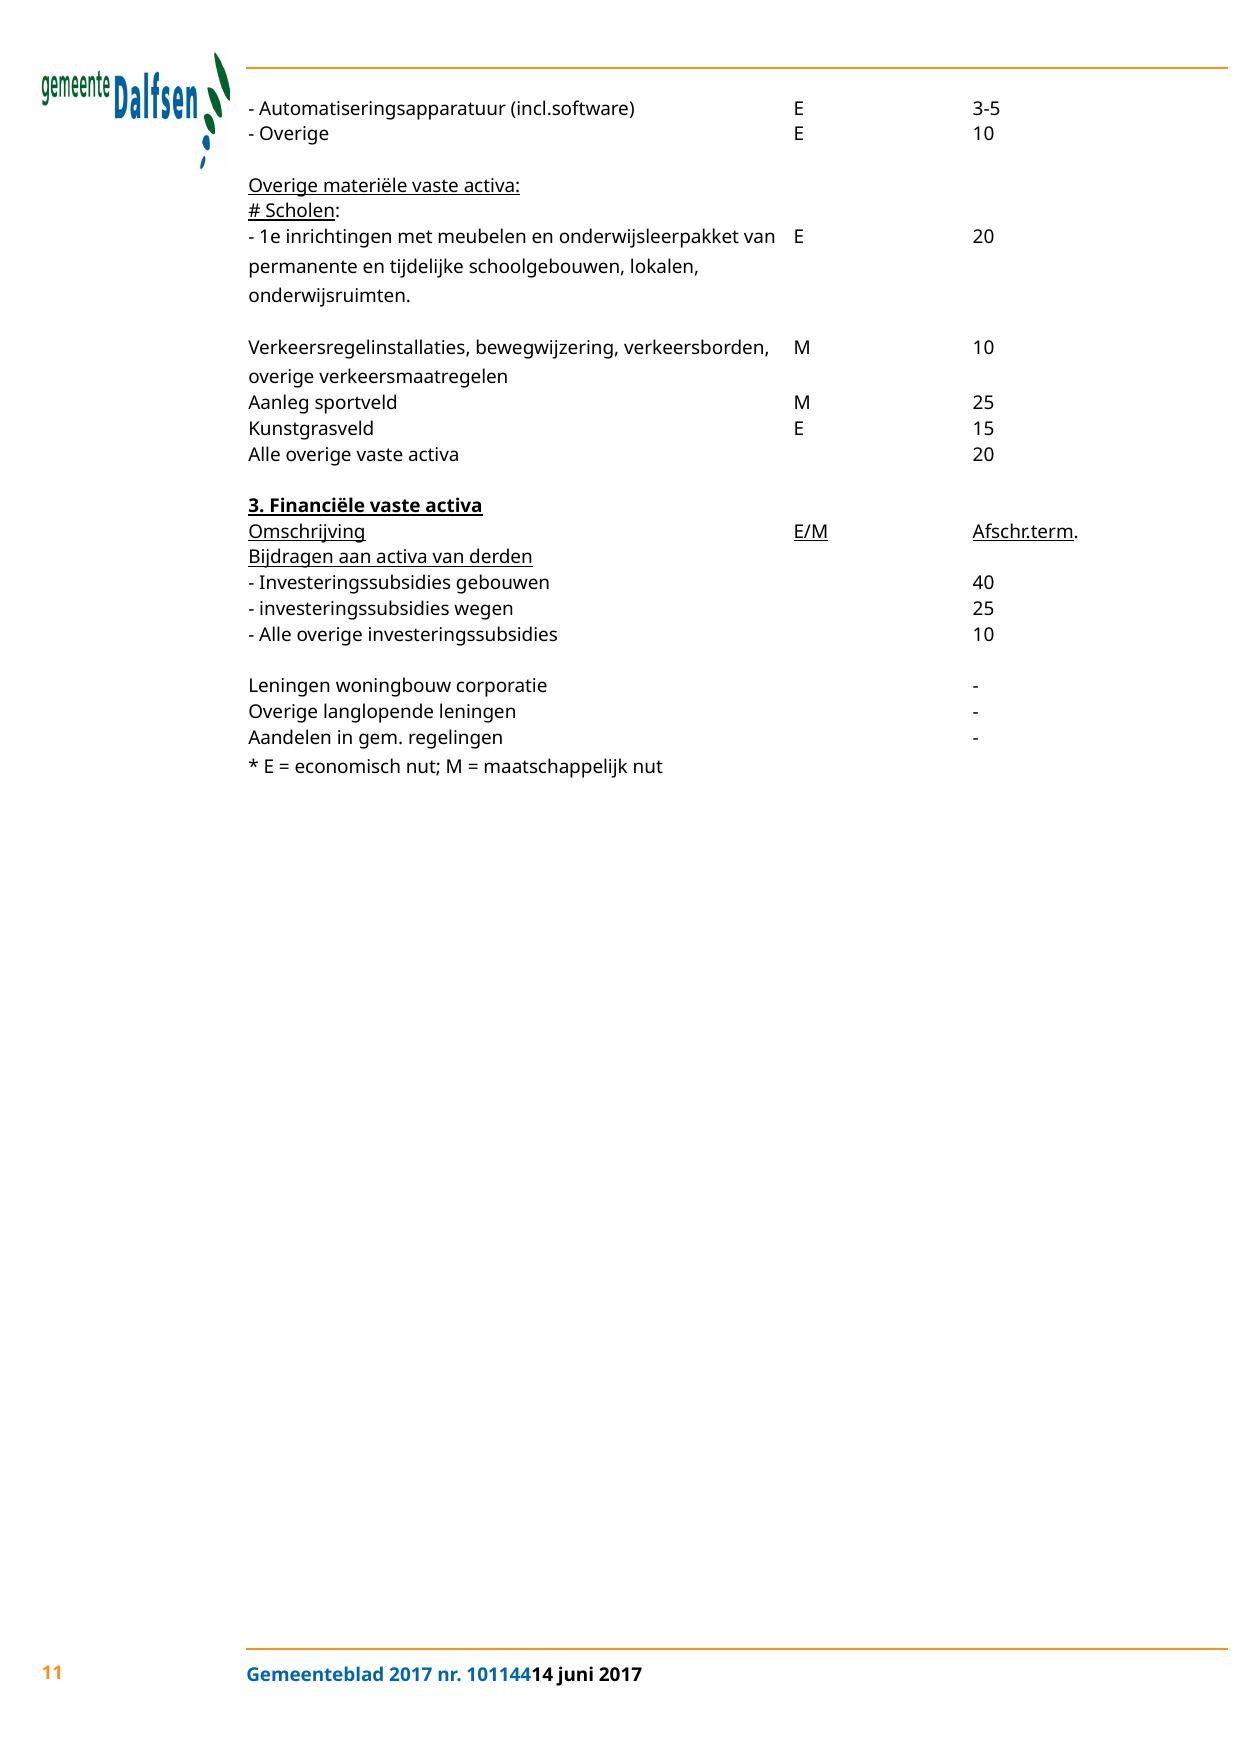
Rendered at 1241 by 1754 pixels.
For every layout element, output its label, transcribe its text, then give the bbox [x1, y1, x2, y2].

table_cell [973, 467, 1152, 492]
table_cell 40 [973, 570, 1152, 595]
table_cell Omschrijving [248, 518, 793, 544]
table_cell # Scholen: [248, 198, 793, 223]
table_cell [248, 146, 793, 172]
table_cell 10 [973, 621, 1152, 647]
table_cell [973, 308, 1152, 334]
table_cell [248, 308, 793, 334]
table_cell E [793, 415, 972, 441]
table_cell [248, 467, 793, 492]
table_cell [248, 647, 793, 672]
table_cell 20 [973, 441, 1152, 467]
table_cell E [793, 95, 972, 121]
table_cell 20 [973, 224, 1152, 308]
table_cell 3. Financiële vaste activa [248, 492, 793, 518]
table_cell - [973, 698, 1152, 724]
table_cell Alle overige vaste activa [248, 441, 793, 467]
table_cell E [793, 121, 972, 146]
table_cell [793, 146, 972, 172]
table_cell - Overige [248, 121, 793, 146]
table_cell Verkeersregelinstallaties, bewegwijzering, verkeersborden, overige verkeersmaatregelen [248, 334, 793, 389]
table_cell 25 [973, 595, 1152, 621]
table_cell Leningen woningbouw corporatie [248, 673, 793, 698]
table_cell Aandelen in gem. regelingen [248, 724, 793, 749]
table_cell [793, 673, 972, 698]
table_cell Overige langlopende leningen [248, 698, 793, 724]
table_cell M [793, 389, 972, 415]
table_cell - Alle overige investeringssubsidies [248, 621, 793, 647]
table_cell 10 [973, 334, 1152, 389]
table_cell Overige materiële vaste activa: [248, 172, 793, 198]
table_cell Afschr.term. [973, 518, 1152, 544]
table_cell Aanleg sportveld [248, 389, 793, 415]
table_cell Kunstgrasveld [248, 415, 793, 441]
table_cell [793, 172, 972, 198]
table_cell [793, 441, 972, 467]
table_cell [973, 647, 1152, 672]
table_cell [973, 198, 1152, 223]
table_cell 25 [973, 389, 1152, 415]
table_cell - 1e inrichtingen met meubelen en onderwijsleerpakket van permanente en tijdelijke schoolgebouwen, lokalen, onderwijsruimten. [248, 224, 793, 308]
table_cell - investeringssubsidies wegen [248, 595, 793, 621]
table_cell [973, 544, 1152, 569]
table_cell [793, 570, 972, 595]
table_cell [793, 467, 972, 492]
table_cell [793, 544, 972, 569]
table_cell - [973, 724, 1152, 749]
table_cell 15 [973, 415, 1152, 441]
table_cell 10 [973, 121, 1152, 146]
table_cell [793, 621, 972, 647]
table_cell E [793, 224, 972, 308]
table_cell [973, 146, 1152, 172]
table_cell [973, 492, 1152, 518]
table_cell [793, 647, 972, 672]
table_cell Bijdragen aan activa van derden [248, 544, 793, 569]
text * E = economisch nut; M = maatschappelijk nut [248, 753, 1152, 778]
table_cell M [793, 334, 972, 389]
table_cell [793, 595, 972, 621]
table_cell [793, 308, 972, 334]
table_cell [793, 724, 972, 749]
table_cell [793, 492, 972, 518]
table_cell 3-5 [973, 95, 1152, 121]
table_cell E/M [793, 518, 972, 544]
table_cell [793, 698, 972, 724]
table_cell [973, 172, 1152, 198]
picture [41, 47, 231, 172]
table_cell - Investeringssubsidies gebouwen [248, 570, 793, 595]
table_cell [793, 198, 972, 223]
table_cell - [973, 673, 1152, 698]
table_cell - Automatiseringsapparatuur (incl.software) [248, 95, 793, 121]
